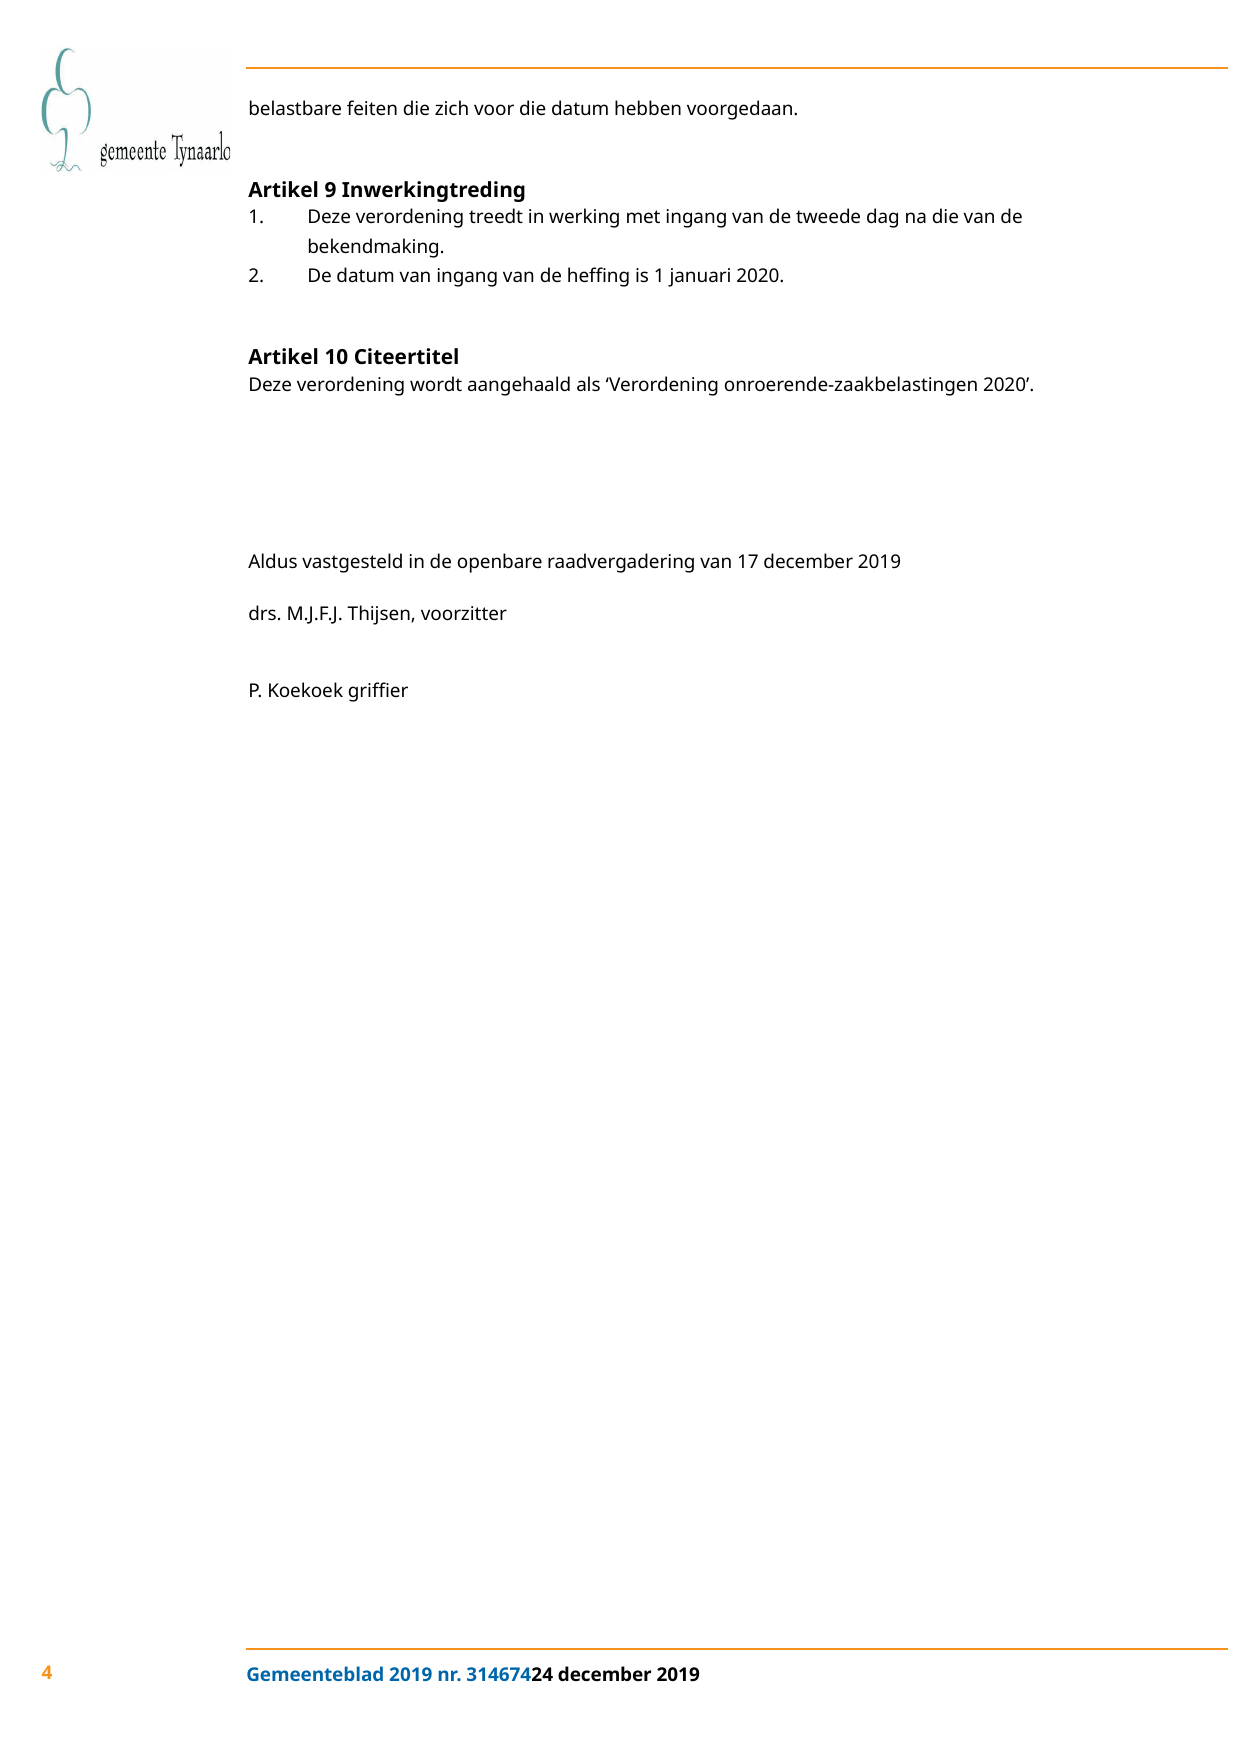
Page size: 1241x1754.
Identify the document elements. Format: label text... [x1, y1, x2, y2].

picture [41, 47, 231, 172]
text Artikel 9 Inwerkingtreding [248, 175, 1152, 203]
list De datum van ingang van de heffing is 1 januari 2020. [248, 262, 1152, 288]
text Deze verordening wordt aangehaald als ‘Verordening onroerende-zaakbelastingen 2020’. [248, 371, 1152, 397]
text drs. M.J.F.J. Thijsen, voorzitter [248, 600, 1152, 626]
text Artikel 10 Citeertitel [248, 342, 1152, 371]
list Deze verordening treedt in werking met ingang van de tweede dag na die van de bekendmaking. [248, 203, 1152, 258]
text belastbare feiten die zich voor die datum hebben voorgedaan. [248, 95, 1152, 121]
text Aldus vastgesteld in de openbare raadvergadering van 17 december 2019 [248, 548, 1152, 574]
text P. Koekoek griffier [248, 677, 1152, 703]
